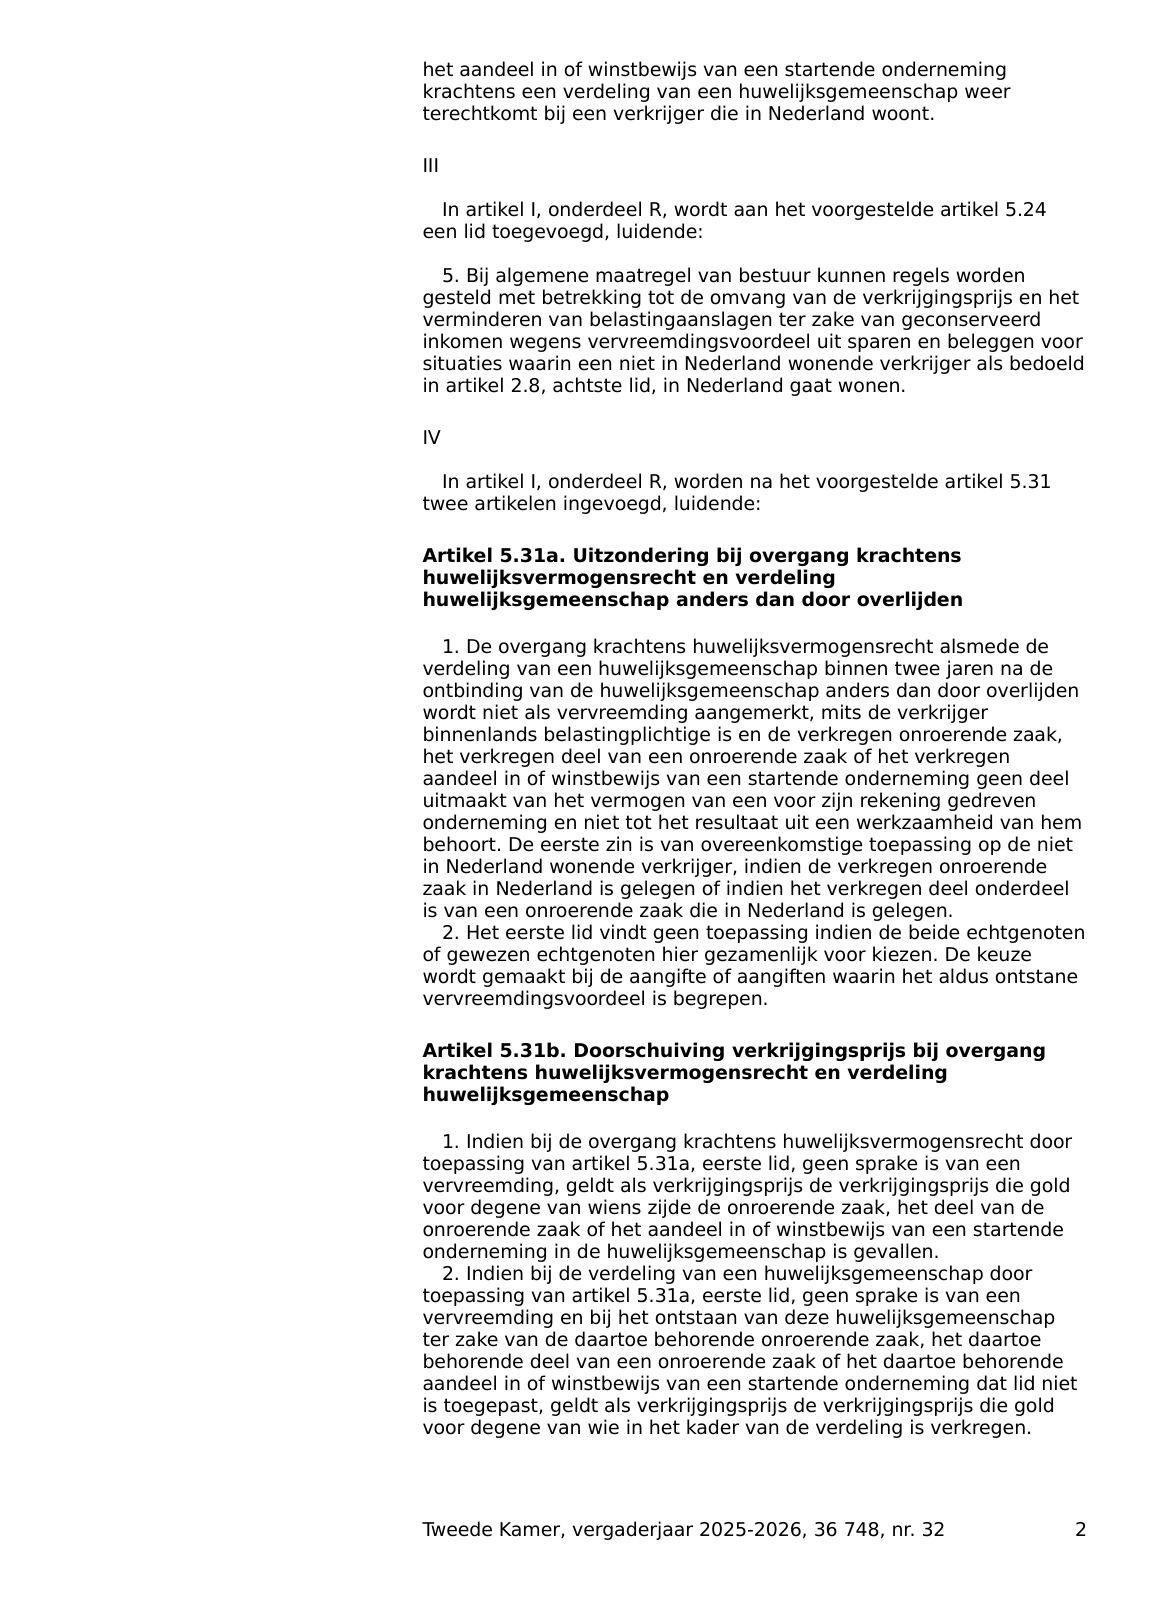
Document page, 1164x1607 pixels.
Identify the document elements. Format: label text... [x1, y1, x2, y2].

text 5. Bij algemene maatregel van bestuur kunnen regels worden gesteld met betrekking tot de omvang van de verkrijgingsprijs en het verminderen van belastingaanslagen ter zake van geconserveerd inkomen wegens vervreemdingsvoordeel uit sparen en beleggen voor situaties waarin een niet in Nederland wonende verkrijger als bedoeld in artikel 2.8, achtste lid, in Nederland gaat wonen. [422, 265, 1087, 397]
subtitle IV [422, 427, 1087, 449]
text In artikel I, onderdeel R, wordt aan het voorgestelde artikel 5.24 een lid toegevoegd, luidende: [422, 199, 1087, 243]
subtitle III [422, 155, 1087, 177]
subtitle Artikel 5.31a. Uitzondering bij overgang krachtens huwelijksvermogensrecht en verdeling huwelijksgemeenschap anders dan door overlijden [422, 545, 1087, 611]
text In artikel I, onderdeel R, worden na het voorgestelde artikel 5.31 twee artikelen ingevoegd, luidende: [422, 471, 1087, 515]
text het aandeel in of winstbewijs van een startende onderneming krachtens een verdeling van een huwelijksgemeenschap weer terechtkomt bij een verkrijger die in Nederland woont. [422, 59, 1087, 125]
text 2. Het eerste lid vindt geen toepassing indien de beide echtgenoten of gewezen echtgenoten hier gezamenlijk voor kiezen. De keuze wordt gemaakt bij de aangifte of aangiften waarin het aldus ontstane vervreemdingsvoordeel is begrepen. [422, 922, 1087, 1010]
text 2. Indien bij de verdeling van een huwelijksgemeenschap door toepassing van artikel 5.31a, eerste lid, geen sprake is van een vervreemding en bij het ontstaan van deze huwelijksgemeenschap ter zake van de daartoe behorende onroerende zaak, het daartoe behorende deel van een onroerende zaak of het daartoe behorende aandeel in of winstbewijs van een startende onderneming dat lid niet is toegepast, geldt als verkrijgingsprijs de verkrijgingsprijs die gold voor degene van wie in het kader van de verdeling is verkregen. [422, 1263, 1087, 1438]
text 1. De overgang krachtens huwelijksvermogensrecht alsmede de verdeling van een huwelijksgemeenschap binnen twee jaren na de ontbinding van de huwelijksgemeenschap anders dan door overlijden wordt niet als vervreemding aangemerkt, mits de verkrijger binnenlands belastingplichtige is en de verkregen onroerende zaak, het verkregen deel van een onroerende zaak of het verkregen aandeel in of winstbewijs van een startende onderneming geen deel uitmaakt van het vermogen van een voor zijn rekening gedreven onderneming en niet tot het resultaat uit een werkzaamheid van hem behoort. De eerste zin is van overeenkomstige toepassing op de niet in Nederland wonende verkrijger, indien de verkregen onroerende zaak in Nederland is gelegen of indien het verkregen deel onderdeel is van een onroerende zaak die in Nederland is gelegen. [422, 636, 1087, 922]
subtitle Artikel 5.31b. Doorschuiving verkrijgingsprijs bij overgang krachtens huwelijksvermogensrecht en verdeling huwelijksgemeenschap [422, 1040, 1087, 1106]
text 1. Indien bij de overgang krachtens huwelijksvermogensrecht door toepassing van artikel 5.31a, eerste lid, geen sprake is van een vervreemding, geldt als verkrijgingsprijs de verkrijgingsprijs die gold voor degene van wiens zijde de onroerende zaak, het deel van de onroerende zaak of het aandeel in of winstbewijs van een startende onderneming in de huwelijksgemeenschap is gevallen. [422, 1131, 1087, 1263]
